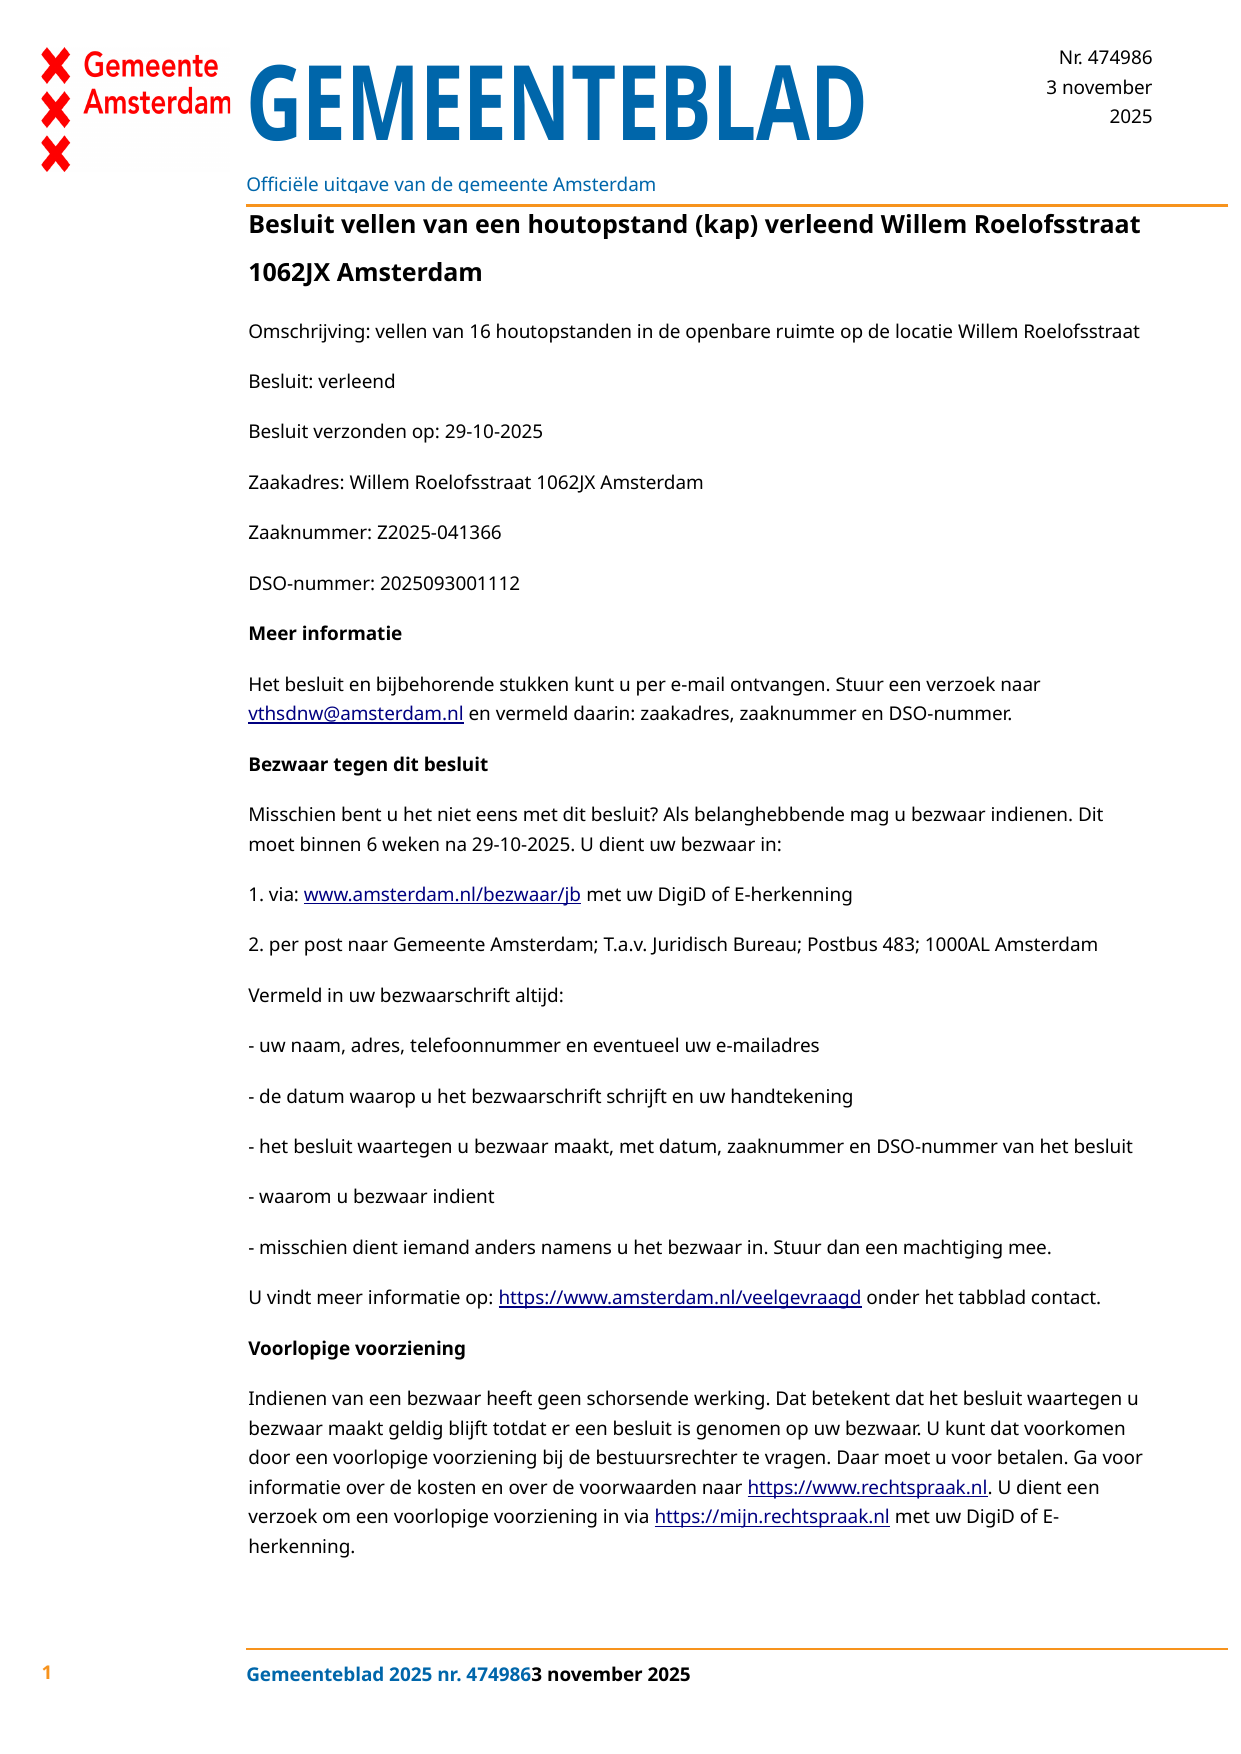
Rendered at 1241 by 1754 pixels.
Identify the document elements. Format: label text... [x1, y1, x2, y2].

text Omschrijving: vellen van 16 houtopstanden in de openbare ruimte op de locatie Willem Roelofsstraat [248, 318, 1152, 344]
text Het besluit en bijbehorende stukken kunt u per e-mail ontvangen. Stuur een verzoek naar vthsdnw@amsterdam.nl en vermeld daarin: zaakadres, zaaknummer en DSO-nummer. [248, 671, 1152, 726]
text - het besluit waartegen u bezwaar maakt, met datum, zaaknummer en DSO-nummer van het besluit [248, 1133, 1152, 1159]
text - waarom u bezwaar indient [248, 1184, 1152, 1209]
text - de datum waarop u het bezwaarschrift schrijft en uw handtekening [248, 1083, 1152, 1109]
text Meer informatie [248, 620, 1152, 646]
text Besluit verzonden op: 29-10-2025 [248, 419, 1152, 444]
text U vindt meer informatie op: https://www.amsterdam.nl/veelgevraagd onder het tabblad contact. [248, 1284, 1152, 1310]
text - misschien dient iemand anders namens u het bezwaar in. Stuur dan een machtiging mee. [248, 1234, 1152, 1260]
text Zaaknummer: Z2025-041366 [248, 519, 1152, 545]
text Zaakadres: Willem Roelofsstraat 1062JX Amsterdam [248, 469, 1152, 495]
text 1. via: www.amsterdam.nl/bezwaar/jb met uw DigiD of E-herkenning [248, 881, 1152, 907]
text Misschien bent u het niet eens met dit besluit? Als belanghebbende mag u bezwaar indienen. Dit moet binnen 6 weken na 29-10-2025. U dient uw bezwaar in: [248, 801, 1152, 857]
text - uw naam, adres, telefoonnummer en eventueel uw e-mailadres [248, 1032, 1152, 1058]
text Besluit: verleend [248, 368, 1152, 394]
text Besluit vellen van een houtopstand (kap) verleend Willem Roelofsstraat 1062JX Amsterdam [248, 207, 1152, 288]
text 2. per post naar Gemeente Amsterdam; T.a.v. Juridisch Bureau; Postbus 483; 1000AL Amsterdam [248, 932, 1152, 957]
picture [41, 47, 231, 172]
text DSO-nummer: 2025093001112 [248, 570, 1152, 596]
text Bezwaar tegen dit besluit [248, 751, 1152, 777]
text Indienen van een bezwaar heeft geen schorsende werking. Dat betekent dat het besluit waartegen u bezwaar maakt geldig blijft totdat er een besluit is genomen op uw bezwaar. U kunt dat voorkomen door een voorlopige voorziening bij de bestuursrechter te vragen. Daar moet u voor betalen. Ga voor informatie over de kosten en over de voorwaarden naar https://www.rechtspraak.nl. U dient een verzoek om een voorlopige voorziening in via https://mijn.rechtspraak.nl met uw DigiD of E-herkenning. [248, 1385, 1152, 1559]
text Vermeld in uw bezwaarschrift altijd: [248, 982, 1152, 1008]
text Voorlopige voorziening [248, 1335, 1152, 1361]
